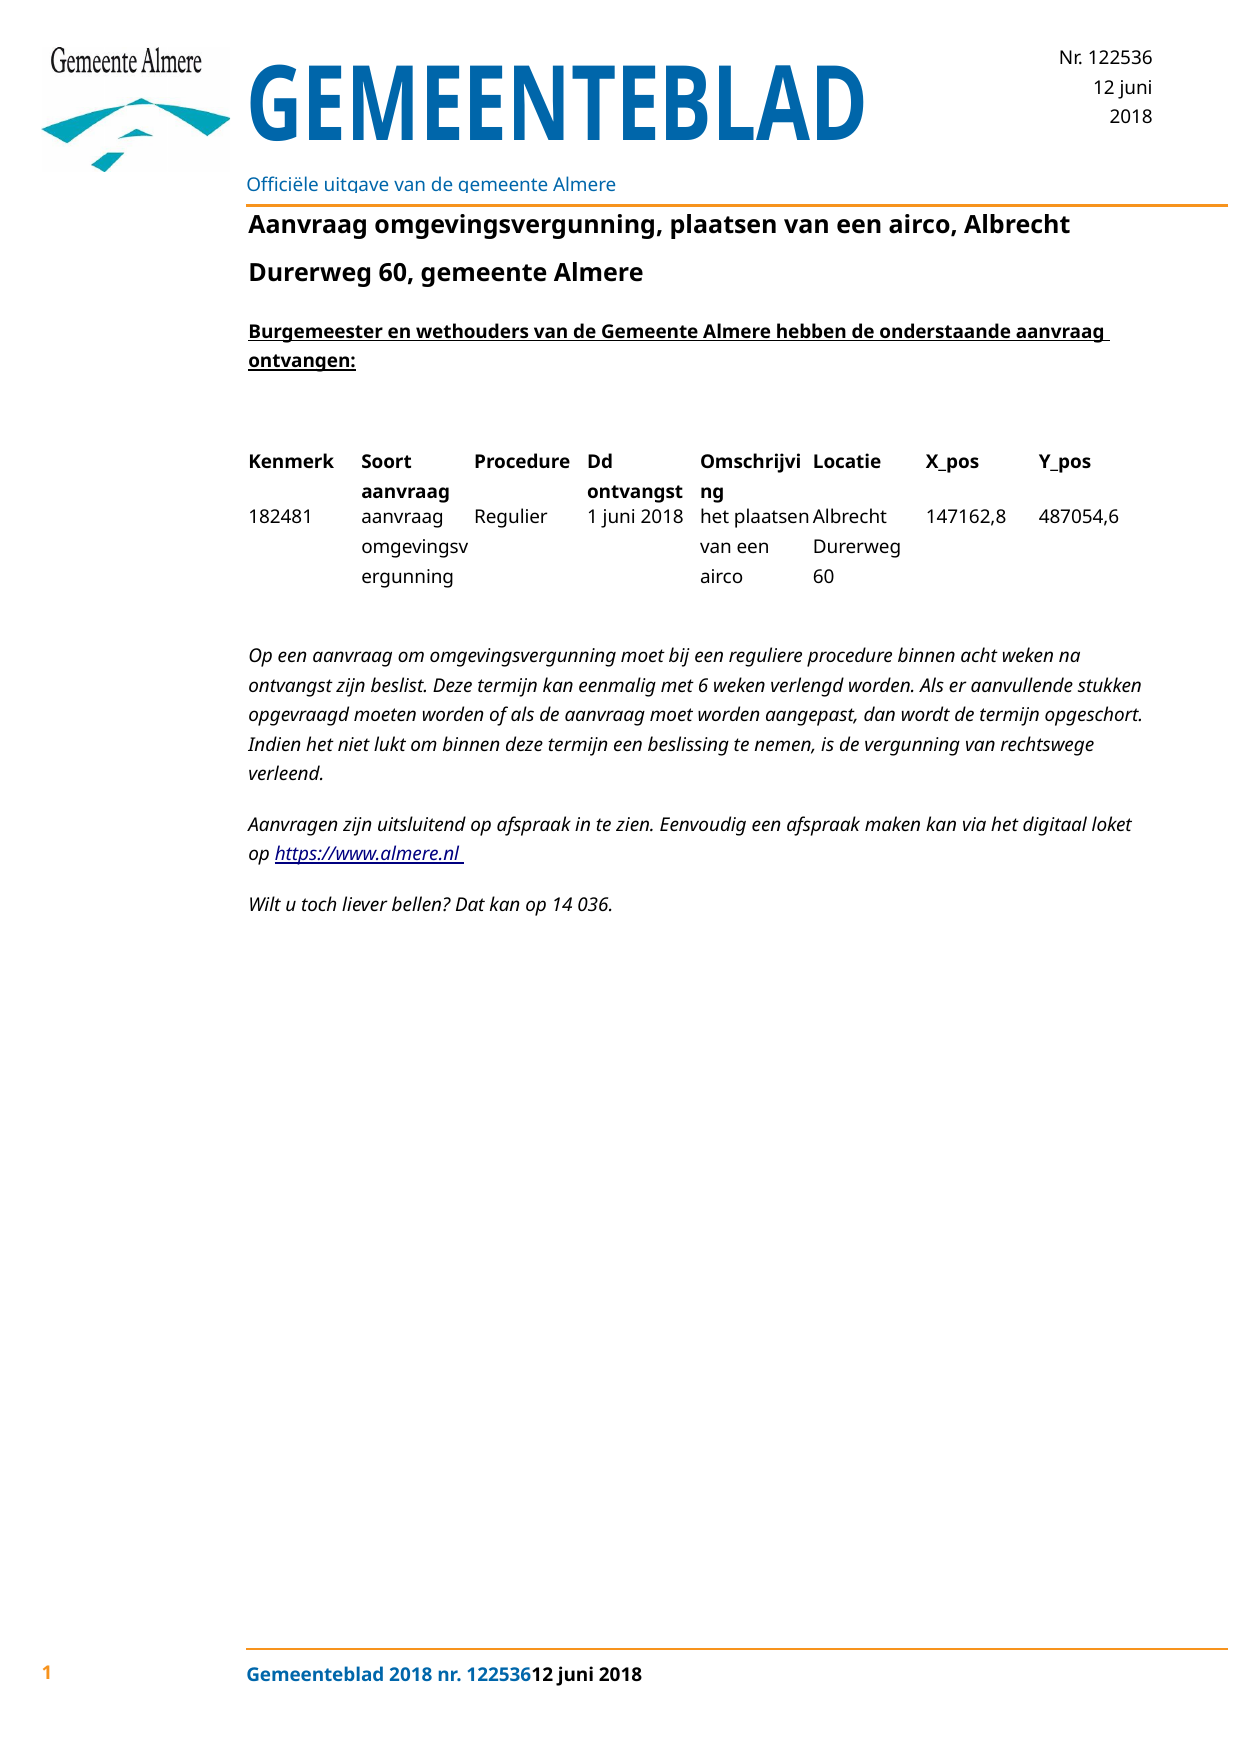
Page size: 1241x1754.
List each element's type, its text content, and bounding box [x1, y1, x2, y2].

table_cell 182481 [248, 504, 361, 589]
picture [41, 47, 231, 172]
table_cell aanvraag omgevingsvergunning [361, 504, 474, 589]
table_cell het plaatsen van een airco [700, 504, 813, 589]
table_header X_pos [926, 449, 1038, 504]
text Burgemeester en wethouders van de Gemeente Almere hebben de onderstaande aanvraag ontvangen: [248, 318, 1152, 373]
text Aanvraag omgevingsvergunning, plaatsen van een airco, Albrecht Durerweg 60, gemeente Almere [248, 207, 1152, 288]
text Wilt u toch liever bellen? Dat kan op 14 036. [248, 891, 1152, 917]
table_header Procedure [474, 449, 587, 504]
text Aanvragen zijn uitsluitend op afspraak in te zien. Eenvoudig een afspraak maken kan via het digitaal loket op https://www.almere.nl [248, 811, 1152, 866]
table_cell 1 juni 2018 [587, 504, 700, 589]
table_header Omschrijving [700, 449, 813, 504]
table_header Locatie [813, 449, 926, 504]
table_cell 147162,8 [926, 504, 1038, 589]
table_cell Albrecht Durerweg 60 [813, 504, 926, 589]
table_header Y_pos [1039, 449, 1152, 504]
table_cell 487054,6 [1039, 504, 1152, 589]
text Op een aanvraag om omgevingsvergunning moet bij een reguliere procedure binnen acht weken na ontvangst zijn beslist. Deze termijn kan eenmalig met 6 weken verlengd worden. Als er aanvullende stukken opgevraagd moeten worden of als de aanvraag moet worden aangepast, dan wordt de termijn opgeschort. Indien het niet lukt om binnen deze termijn een beslissing te nemen, is de vergunning van rechtswege verleend. [248, 642, 1152, 786]
table_header Kenmerk [248, 449, 361, 504]
table_header Soort aanvraag [361, 449, 474, 504]
table_cell Regulier [474, 504, 587, 589]
table_header Dd ontvangst [587, 449, 700, 504]
